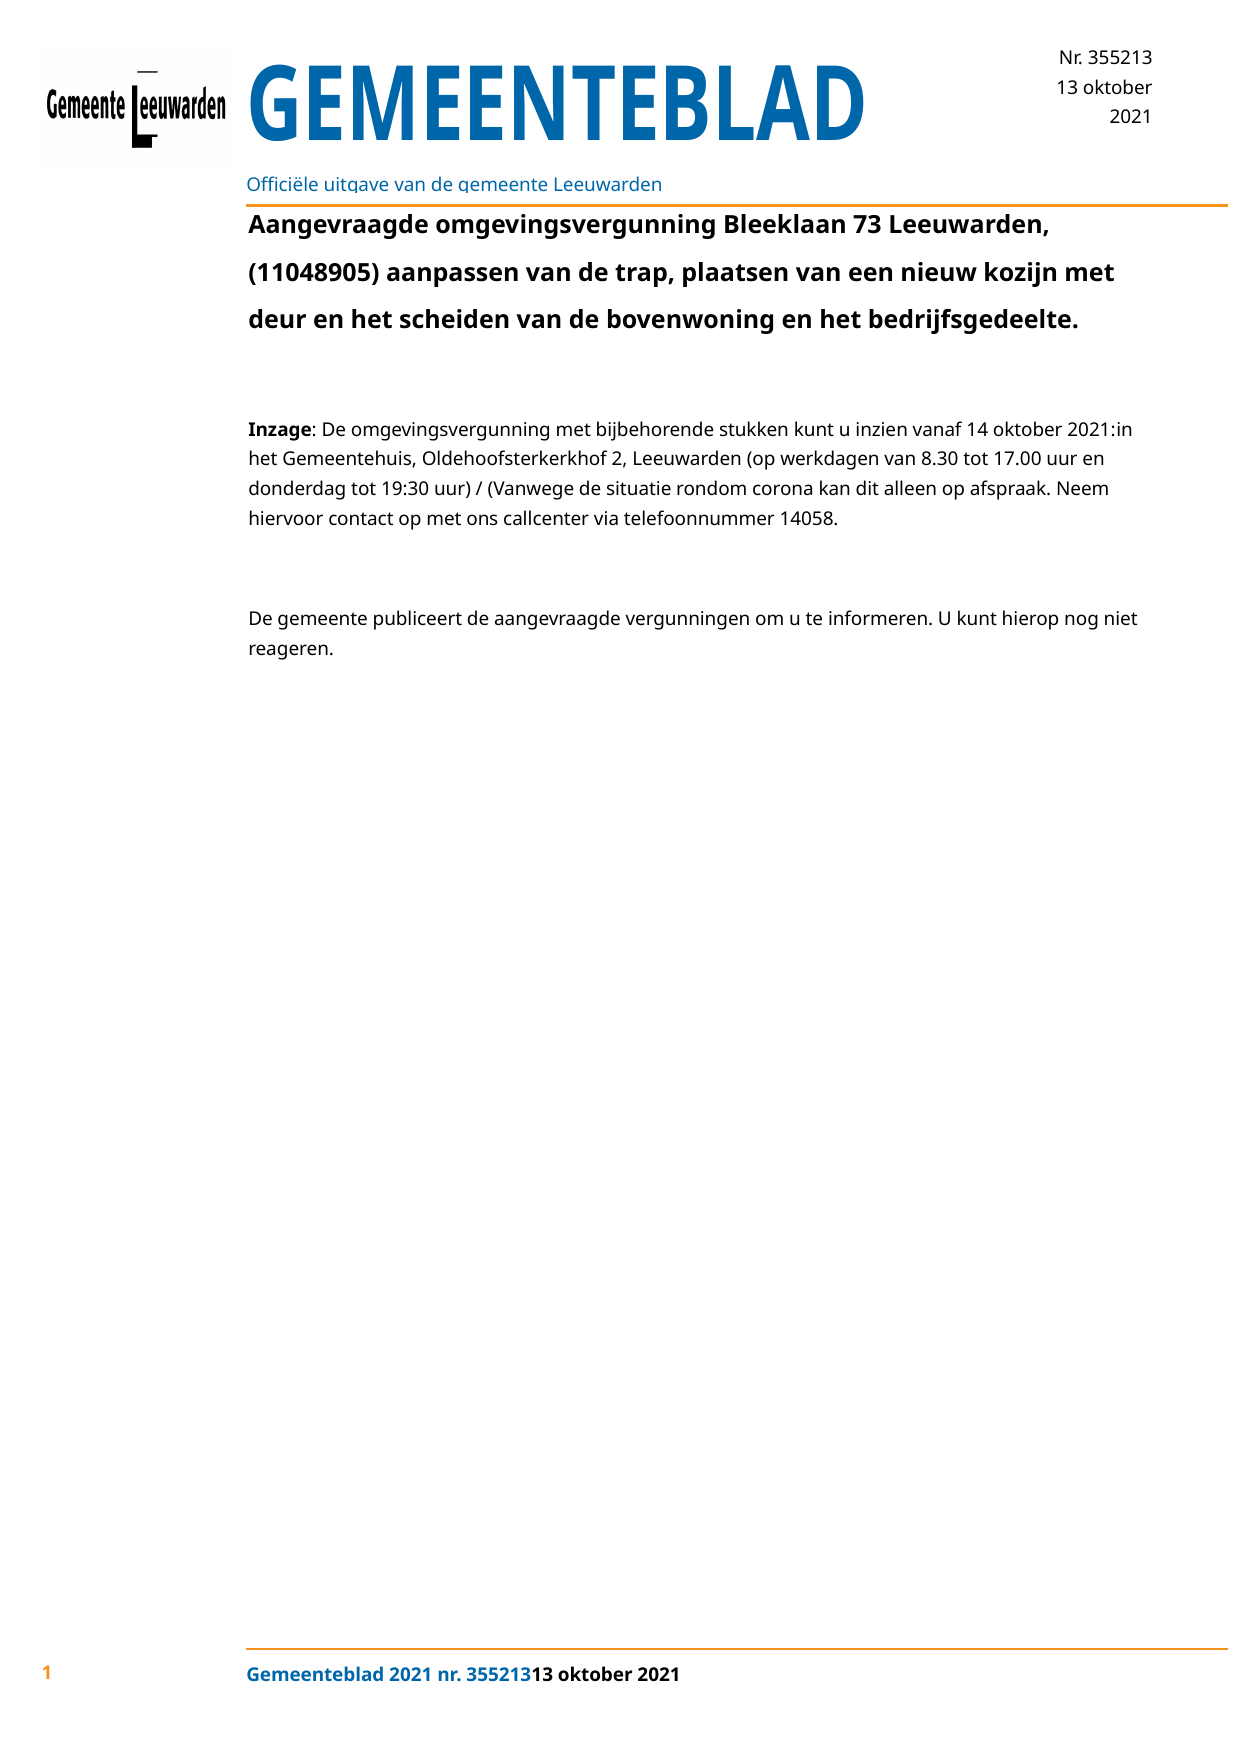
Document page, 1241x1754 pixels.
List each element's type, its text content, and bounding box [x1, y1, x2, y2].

picture [41, 47, 231, 172]
text De gemeente publiceert de aangevraagde vergunningen om u te informeren. U kunt hierop nog niet reageren. [248, 606, 1152, 661]
text Inzage: De omgevingsvergunning met bijbehorende stukken kunt u inzien vanaf 14 oktober 2021:in het Gemeentehuis, Oldehoofsterkerkhof 2, Leeuwarden (op werkdagen van 8.30 tot 17.00 uur en donderdag tot 19:30 uur) / (Vanwege de situatie rondom corona kan dit alleen op afspraak. Neem hiervoor contact op met ons callcenter via telefoonnummer 14058. [248, 416, 1152, 530]
text Aangevraagde omgevingsvergunning Bleeklaan 73 Leeuwarden, (11048905) aanpassen van de trap, plaatsen van een nieuw kozijn met deur en het scheiden van de bovenwoning en het bedrijfsgedeelte. [248, 207, 1152, 336]
